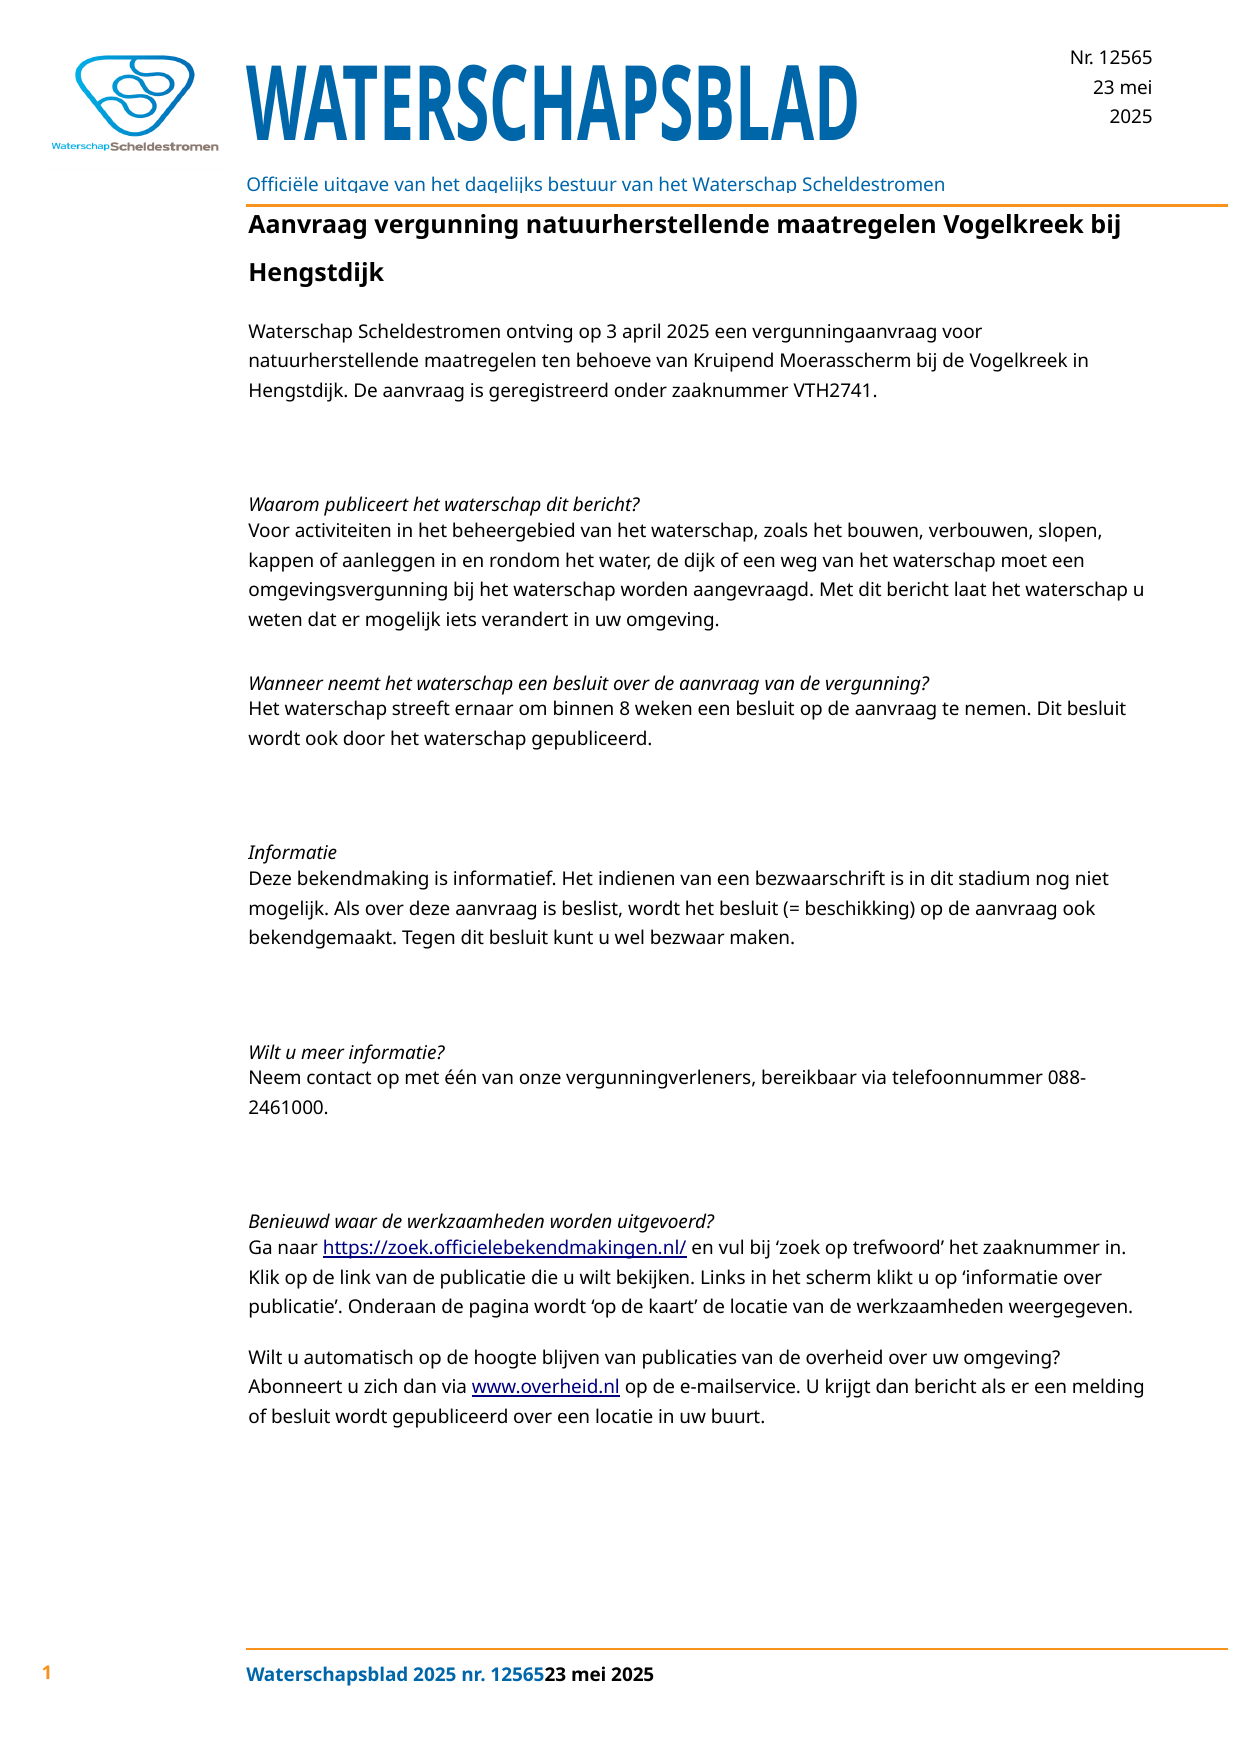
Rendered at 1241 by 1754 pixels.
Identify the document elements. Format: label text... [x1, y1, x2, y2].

text Neem contact op met één van onze vergunningverleners, bereikbaar via telefoonnummer 088-2461000. [248, 1064, 1152, 1120]
text Voor activiteiten in het beheergebied van het waterschap, zoals het bouwen, verbouwen, slopen, kappen of aanleggen in en rondom het water, de dijk of een weg van het waterschap moet een omgevingsvergunning bij het waterschap worden aangevraagd. Met dit bericht laat het waterschap u weten dat er mogelijk iets verandert in uw omgeving. [248, 517, 1152, 632]
text Wilt u automatisch op de hoogte blijven van publicaties van de overheid over uw omgeving? Abonneert u zich dan via www.overheid.nl op de e-mailservice. U krijgt dan bericht als er een melding of besluit wordt gepubliceerd over een locatie in uw buurt. [248, 1344, 1152, 1429]
text Aanvraag vergunning natuurherstellende maatregelen Vogelkreek bij Hengstdijk [248, 207, 1152, 288]
picture [41, 47, 231, 172]
text Wilt u meer informatie? [248, 1039, 1152, 1064]
text Het waterschap streeft ernaar om binnen 8 weken een besluit op de aanvraag te nemen. Dit besluit wordt ook door het waterschap gepubliceerd. [248, 696, 1152, 751]
text Benieuwd waar de werkzaamheden worden uitgevoerd? [248, 1208, 1152, 1234]
text Ga naar https://zoek.officielebekendmakingen.nl/ en vul bij ‘zoek op trefwoord’ het zaaknummer in. Klik op de link van de publicatie die u wilt bekijken. Links in het scherm klikt u op ‘informatie over publicatie’. Onderaan de pagina wordt ‘op de kaart’ de locatie van de werkzaamheden weergegeven. [248, 1234, 1152, 1319]
text Wanneer neemt het waterschap een besluit over de aanvraag van de vergunning? [248, 670, 1152, 696]
text Waarom publiceert het waterschap dit bericht? [248, 491, 1152, 517]
text Deze bekendmaking is informatief. Het indienen van een bezwaarschrift is in dit stadium nog niet mogelijk. Als over deze aanvraag is beslist, wordt het besluit (= beschikking) op de aanvraag ook bekendgemaakt. Tegen dit besluit kunt u wel bezwaar maken. [248, 865, 1152, 950]
text Informatie [248, 839, 1152, 865]
text Waterschap Scheldestromen ontving op 3 april 2025 een vergunningaanvraag voor natuurherstellende maatregelen ten behoeve van Kruipend Moerasscherm bij de Vogelkreek in Hengstdijk. De aanvraag is geregistreerd onder zaaknummer VTH2741. [248, 318, 1152, 403]
